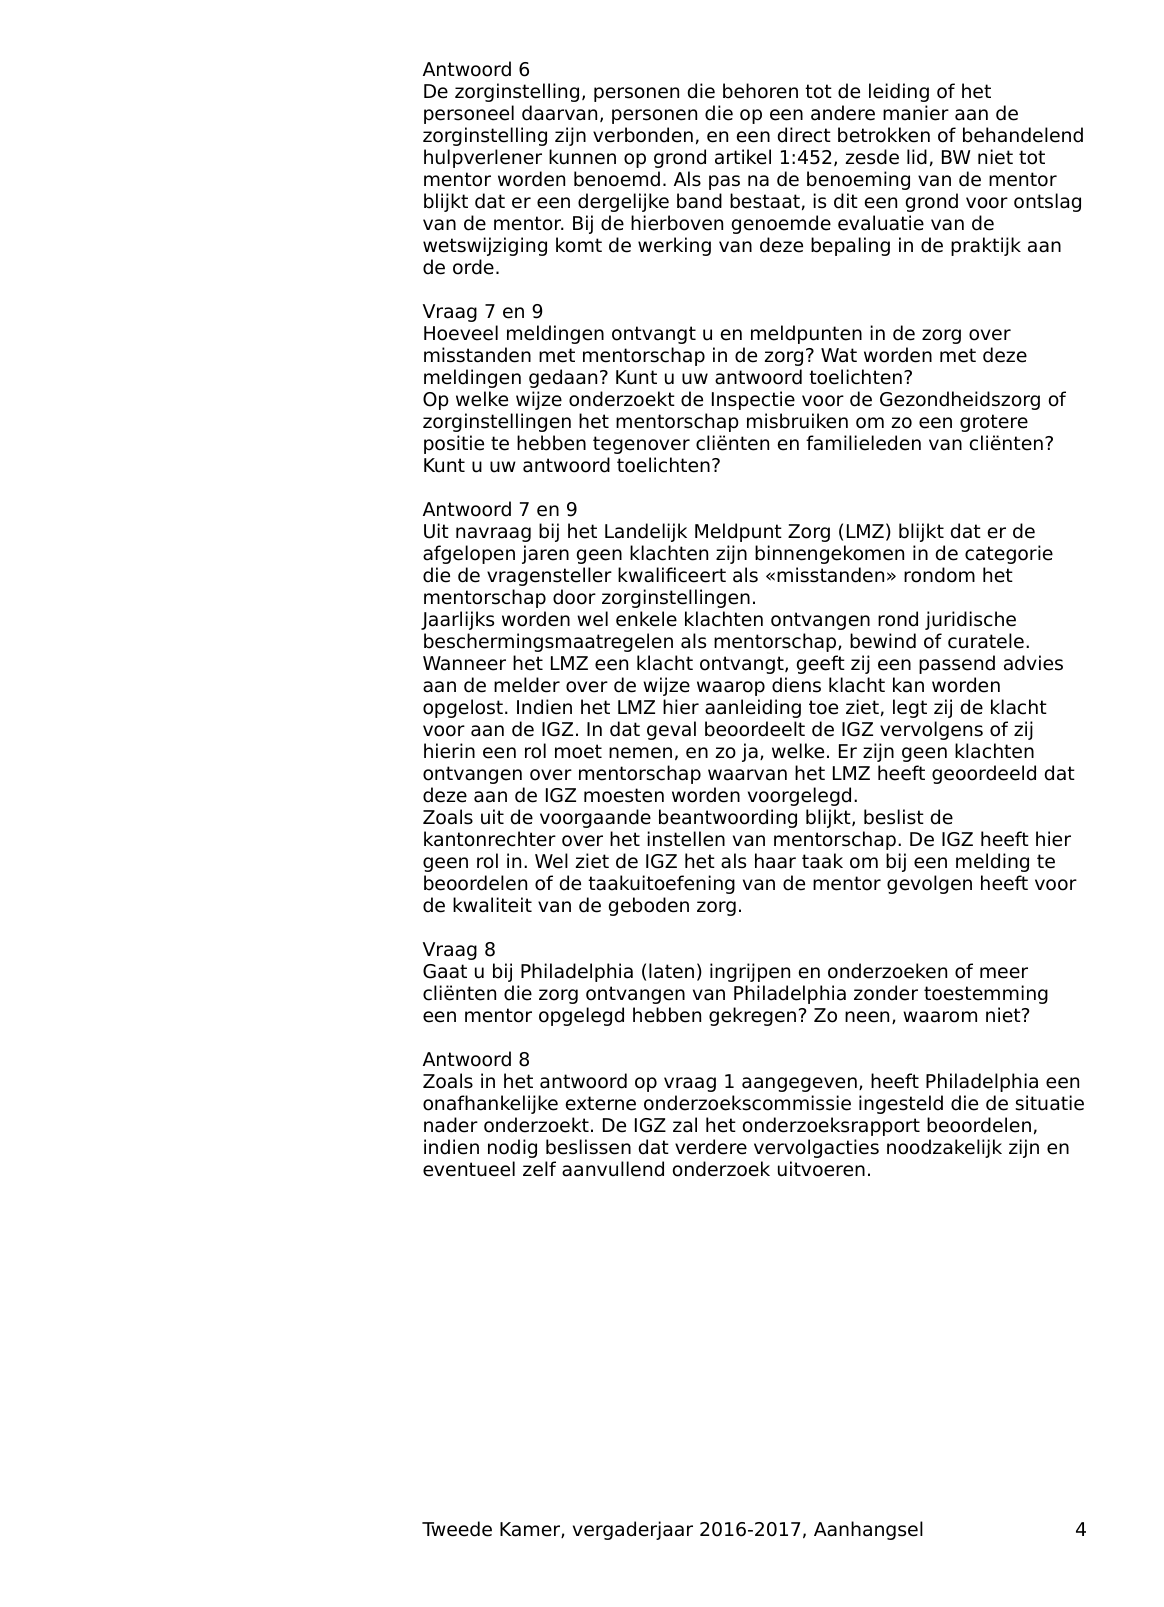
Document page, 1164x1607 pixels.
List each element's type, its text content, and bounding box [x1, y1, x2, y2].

text Antwoord 8 [422, 1049, 1087, 1071]
text Hoeveel meldingen ontvangt u en meldpunten in de zorg over misstanden met mentorschap in de zorg? Wat worden met deze meldingen gedaan? Kunt u uw antwoord toelichten? [422, 323, 1087, 389]
text Zoals in het antwoord op vraag 1 aangegeven, heeft Philadelphia een onafhankelijke externe onderzoekscommissie ingesteld die de situatie nader onderzoekt. De IGZ zal het onderzoeksrapport beoordelen, indien nodig beslissen dat verdere vervolgacties noodzakelijk zijn en eventueel zelf aanvullend onderzoek uitvoeren. [422, 1071, 1087, 1181]
text Wanneer het LMZ een klacht ontvangt, geeft zij een passend advies aan de melder over de wijze waarop diens klacht kan worden opgelost. Indien het LMZ hier aanleiding toe ziet, legt zij de klacht voor aan de IGZ. In dat geval beoordeelt de IGZ vervolgens of zij hierin een rol moet nemen, en zo ja, welke. Er zijn geen klachten ontvangen over mentorschap waarvan het LMZ heeft geoordeeld dat deze aan de IGZ moesten worden voorgelegd. [422, 653, 1087, 807]
text Antwoord 7 en 9 [422, 499, 1087, 521]
text Vraag 8 [422, 939, 1087, 961]
text De zorginstelling, personen die behoren tot de leiding of het personeel daarvan, personen die op een andere manier aan de zorginstelling zijn verbonden, en een direct betrokken of behandelend hulpverlener kunnen op grond artikel 1:452, zesde lid, BW niet tot mentor worden benoemd. Als pas na de benoeming van de mentor blijkt dat er een dergelijke band bestaat, is dit een grond voor ontslag van de mentor. Bij de hierboven genoemde evaluatie van de wetswijziging komt de werking van deze bepaling in de praktijk aan de orde. [422, 81, 1087, 279]
text Vraag 7 en 9 [422, 301, 1087, 323]
text Antwoord 6 [422, 59, 1087, 81]
text Jaarlijks worden wel enkele klachten ontvangen rond juridische beschermingsmaatregelen als mentorschap, bewind of curatele. [422, 609, 1087, 653]
text Gaat u bij Philadelphia (laten) ingrijpen en onderzoeken of meer cliënten die zorg ontvangen van Philadelphia zonder toestemming een mentor opgelegd hebben gekregen? Zo neen, waarom niet? [422, 961, 1087, 1027]
text Zoals uit de voorgaande beantwoording blijkt, beslist de kantonrechter over het instellen van mentorschap. De IGZ heeft hier geen rol in. Wel ziet de IGZ het als haar taak om bij een melding te beoordelen of de taakuitoefening van de mentor gevolgen heeft voor de kwaliteit van de geboden zorg. [422, 807, 1087, 917]
text Uit navraag bij het Landelijk Meldpunt Zorg (LMZ) blijkt dat er de afgelopen jaren geen klachten zijn binnengekomen in de categorie die de vragensteller kwalificeert als «misstanden» rondom het mentorschap door zorginstellingen. [422, 521, 1087, 609]
text Op welke wijze onderzoekt de Inspectie voor de Gezondheidszorg of zorginstellingen het mentorschap misbruiken om zo een grotere positie te hebben tegenover cliënten en familieleden van cliënten? Kunt u uw antwoord toelichten? [422, 389, 1087, 477]
